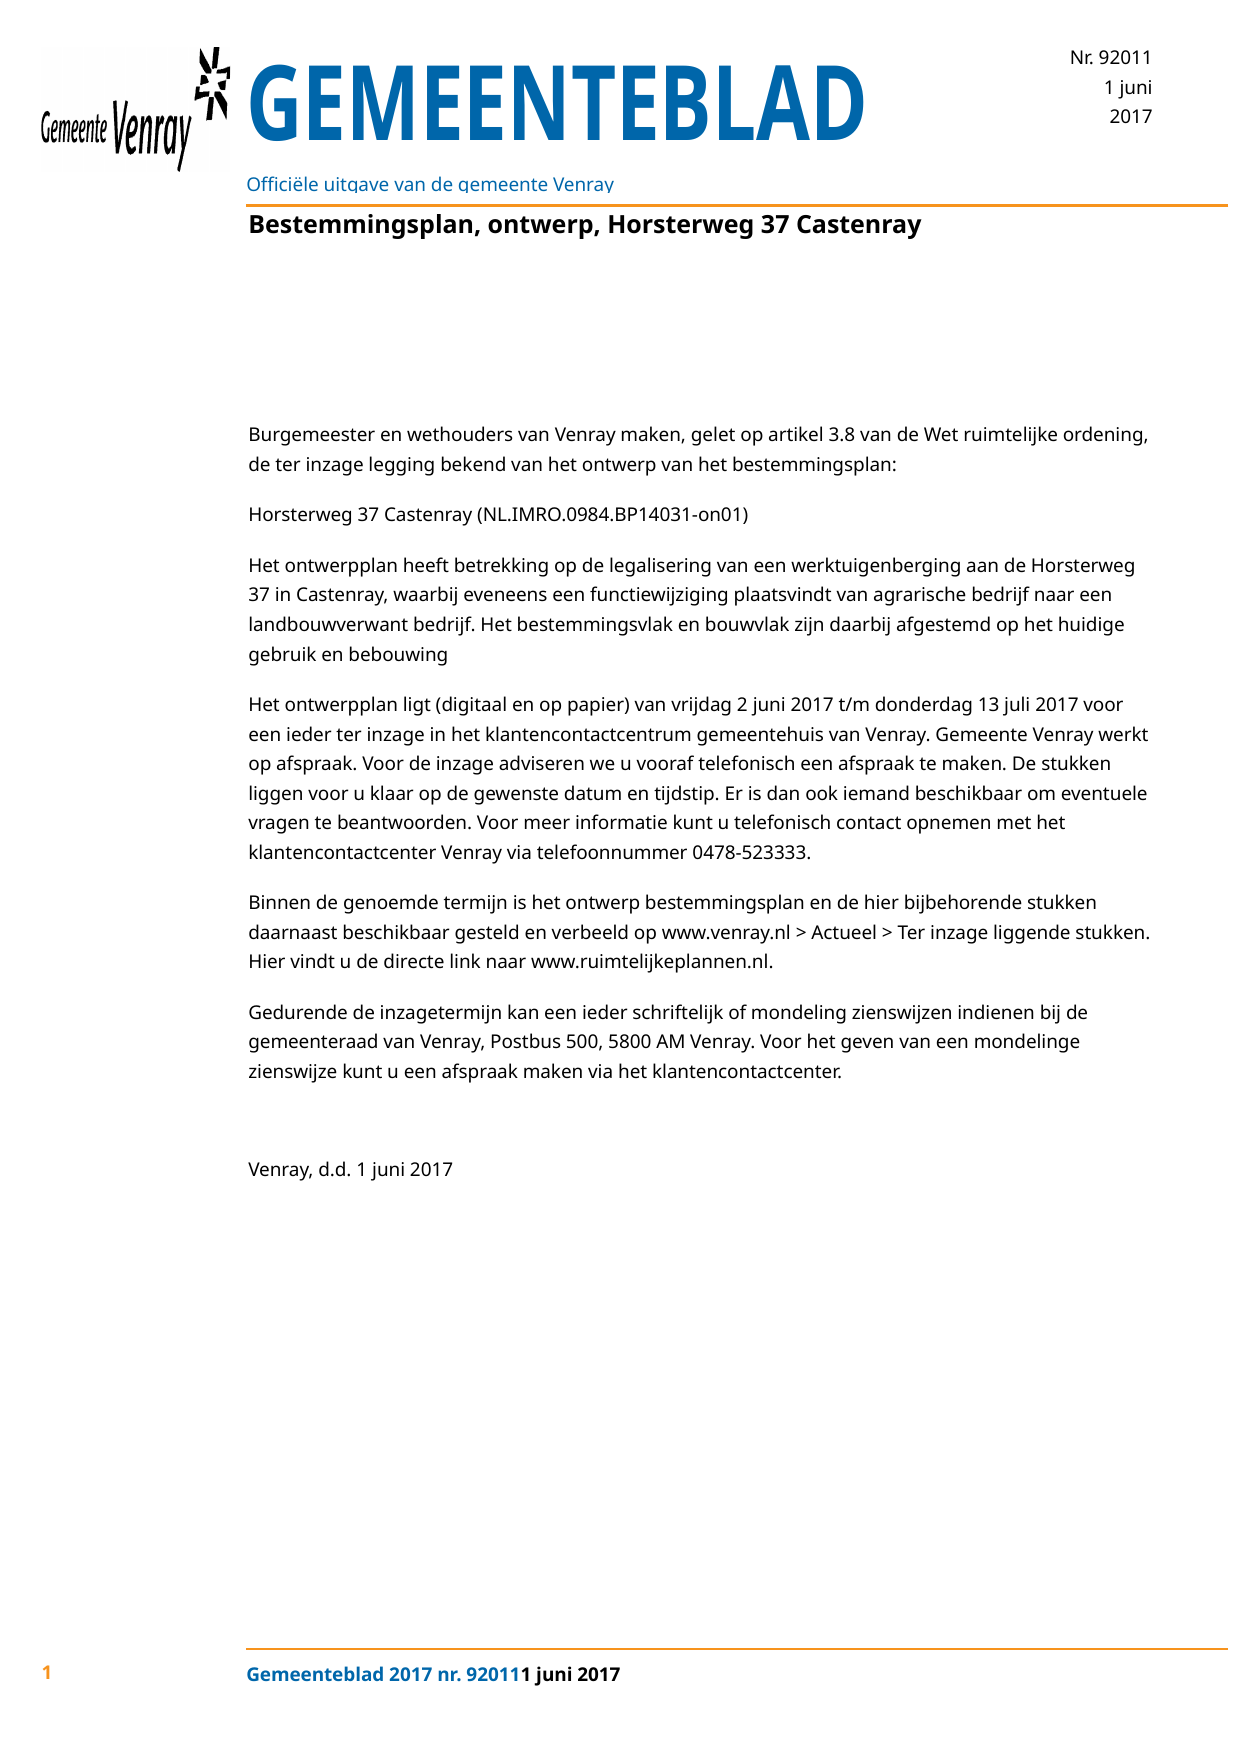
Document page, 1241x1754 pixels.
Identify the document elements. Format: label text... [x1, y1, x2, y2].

text Burgemeester en wethouders van Venray maken, gelet op artikel 3.8 van de Wet ruimtelijke ordening, de ter inzage legging bekend van het ontwerp van het bestemmingsplan: [248, 422, 1152, 477]
picture [41, 47, 231, 172]
text Gedurende de inzagetermijn kan een ieder schriftelijk of mondeling zienswijzen indienen bij de gemeenteraad van Venray, Postbus 500, 5800 AM Venray. Voor het geven van een mondelinge zienswijze kunt u een afspraak maken via het klantencontactcenter. [248, 999, 1152, 1084]
text Bestemmingsplan, ontwerp, Horsterweg 37 Castenray [248, 207, 1152, 241]
text Horsterweg 37 Castenray (NL.IMRO.0984.BP14031-on01) [248, 502, 1152, 527]
text Het ontwerpplan heeft betrekking op de legalisering van een werktuigenberging aan de Horsterweg 37 in Castenray, waarbij eveneens een functiewijziging plaatsvindt van agrarische bedrijf naar een landbouwverwant bedrijf. Het bestemmingsvlak en bouwvlak zijn daarbij afgestemd op het huidige gebruik en bebouwing [248, 552, 1152, 666]
text Binnen de genoemde termijn is het ontwerp bestemmingsplan en de hier bijbehorende stukken daarnaast beschikbaar gesteld en verbeeld op www.venray.nl > Actueel > Ter inzage liggende stukken. Hier vindt u de directe link naar www.ruimtelijkeplannen.nl. [248, 889, 1152, 974]
text Venray, d.d. 1 juni 2017 [248, 1156, 1152, 1182]
text Het ontwerpplan ligt (digitaal en op papier) van vrijdag 2 juni 2017 t/m donderdag 13 juli 2017 voor een ieder ter inzage in het klantencontactcentrum gemeentehuis van Venray. Gemeente Venray werkt op afspraak. Voor de inzage adviseren we u vooraf telefonisch een afspraak te maken. De stukken liggen voor u klaar op de gewenste datum en tijdstip. Er is dan ook iemand beschikbaar om eventuele vragen te beantwoorden. Voor meer informatie kunt u telefonisch contact opnemen met het klantencontactcenter Venray via telefoonnummer 0478-523333. [248, 691, 1152, 865]
